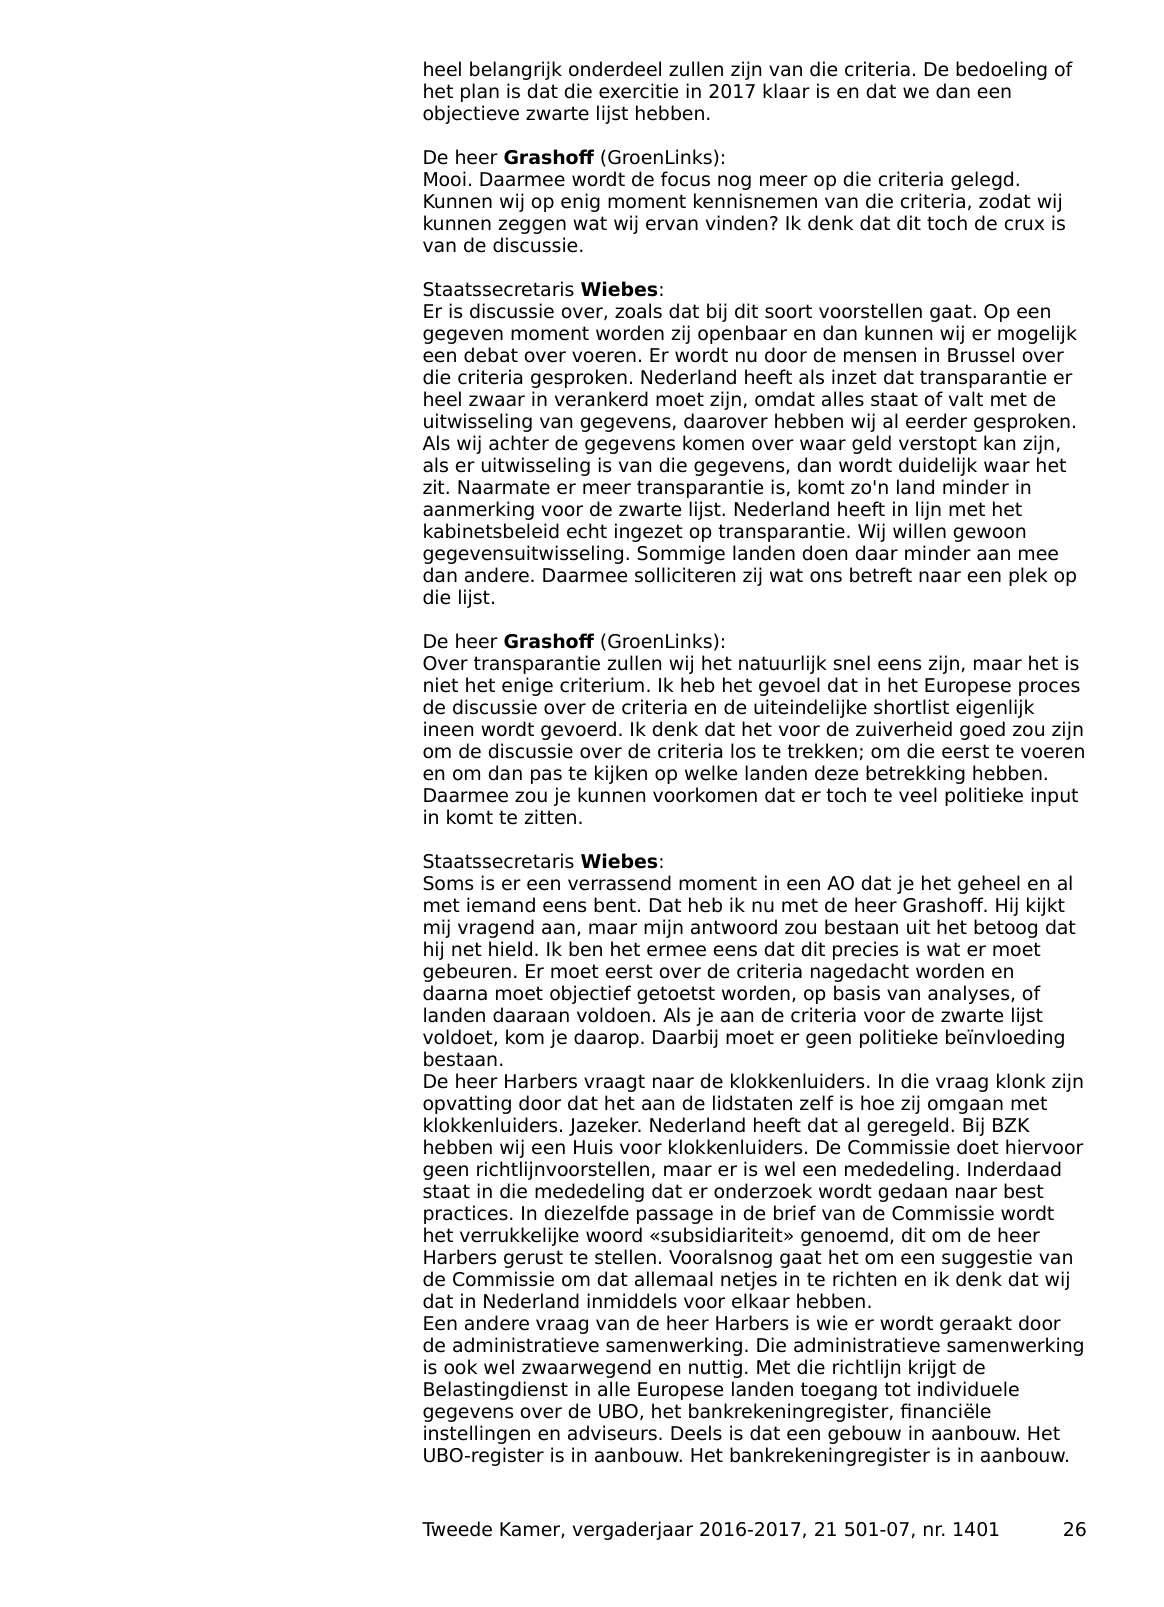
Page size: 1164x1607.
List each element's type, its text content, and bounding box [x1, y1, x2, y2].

text De heer Grashoff (GroenLinks): [422, 147, 1087, 169]
text Staatssecretaris Wiebes: [422, 279, 1087, 301]
text heel belangrijk onderdeel zullen zijn van die criteria. De bedoeling of het plan is dat die exercitie in 2017 klaar is en dat we dan een objectieve zwarte lijst hebben. [422, 59, 1087, 125]
text Soms is er een verrassend moment in een AO dat je het geheel en al met iemand eens bent. Dat heb ik nu met de heer Grashoff. Hij kijkt mij vragend aan, maar mijn antwoord zou bestaan uit het betoog dat hij net hield. Ik ben het ermee eens dat dit precies is wat er moet gebeuren. Er moet eerst over de criteria nagedacht worden en daarna moet objectief getoetst worden, op basis van analyses, of landen daaraan voldoen. Als je aan de criteria voor de zwarte lijst voldoet, kom je daarop. Daarbij moet er geen politieke beïnvloeding bestaan. [422, 873, 1087, 1071]
text De heer Harbers vraagt naar de klokkenluiders. In die vraag klonk zijn opvatting door dat het aan de lidstaten zelf is hoe zij omgaan met klokkenluiders. Jazeker. Nederland heeft dat al geregeld. Bij BZK hebben wij een Huis voor klokkenluiders. De Commissie doet hiervoor geen richtlijnvoorstellen, maar er is wel een mededeling. Inderdaad staat in die mededeling dat er onderzoek wordt gedaan naar best practices. In diezelfde passage in de brief van de Commissie wordt het verrukkelijke woord «subsidiariteit» genoemd, dit om de heer Harbers gerust te stellen. Vooralsnog gaat het om een suggestie van de Commissie om dat allemaal netjes in te richten en ik denk dat wij dat in Nederland inmiddels voor elkaar hebben. [422, 1071, 1087, 1313]
text Over transparantie zullen wij het natuurlijk snel eens zijn, maar het is niet het enige criterium. Ik heb het gevoel dat in het Europese proces de discussie over de criteria en de uiteindelijke shortlist eigenlijk ineen wordt gevoerd. Ik denk dat het voor de zuiverheid goed zou zijn om de discussie over de criteria los te trekken; om die eerst te voeren en om dan pas te kijken op welke landen deze betrekking hebben. Daarmee zou je kunnen voorkomen dat er toch te veel politieke input in komt te zitten. [422, 653, 1087, 829]
text Mooi. Daarmee wordt de focus nog meer op die criteria gelegd. Kunnen wij op enig moment kennisnemen van die criteria, zodat wij kunnen zeggen wat wij ervan vinden? Ik denk dat dit toch de crux is van de discussie. [422, 169, 1087, 257]
text Staatssecretaris Wiebes: [422, 851, 1087, 873]
text Er is discussie over, zoals dat bij dit soort voorstellen gaat. Op een gegeven moment worden zij openbaar en dan kunnen wij er mogelijk een debat over voeren. Er wordt nu door de mensen in Brussel over die criteria gesproken. Nederland heeft als inzet dat transparantie er heel zwaar in verankerd moet zijn, omdat alles staat of valt met de uitwisseling van gegevens, daarover hebben wij al eerder gesproken. Als wij achter de gegevens komen over waar geld verstopt kan zijn, als er uitwisseling is van die gegevens, dan wordt duidelijk waar het zit. Naarmate er meer transparantie is, komt zo'n land minder in aanmerking voor de zwarte lijst. Nederland heeft in lijn met het kabinetsbeleid echt ingezet op transparantie. Wij willen gewoon gegevensuitwisseling. Sommige landen doen daar minder aan mee dan andere. Daarmee solliciteren zij wat ons betreft naar een plek op die lijst. [422, 301, 1087, 609]
text De heer Grashoff (GroenLinks): [422, 631, 1087, 653]
text Een andere vraag van de heer Harbers is wie er wordt geraakt door de administratieve samenwerking. Die administratieve samenwerking is ook wel zwaarwegend en nuttig. Met die richtlijn krijgt de Belastingdienst in alle Europese landen toegang tot individuele gegevens over de UBO, het bankrekeningregister, financiële instellingen en adviseurs. Deels is dat een gebouw in aanbouw. Het UBO-register is in aanbouw. Het bankrekeningregister is in aanbouw. [422, 1313, 1087, 1467]
